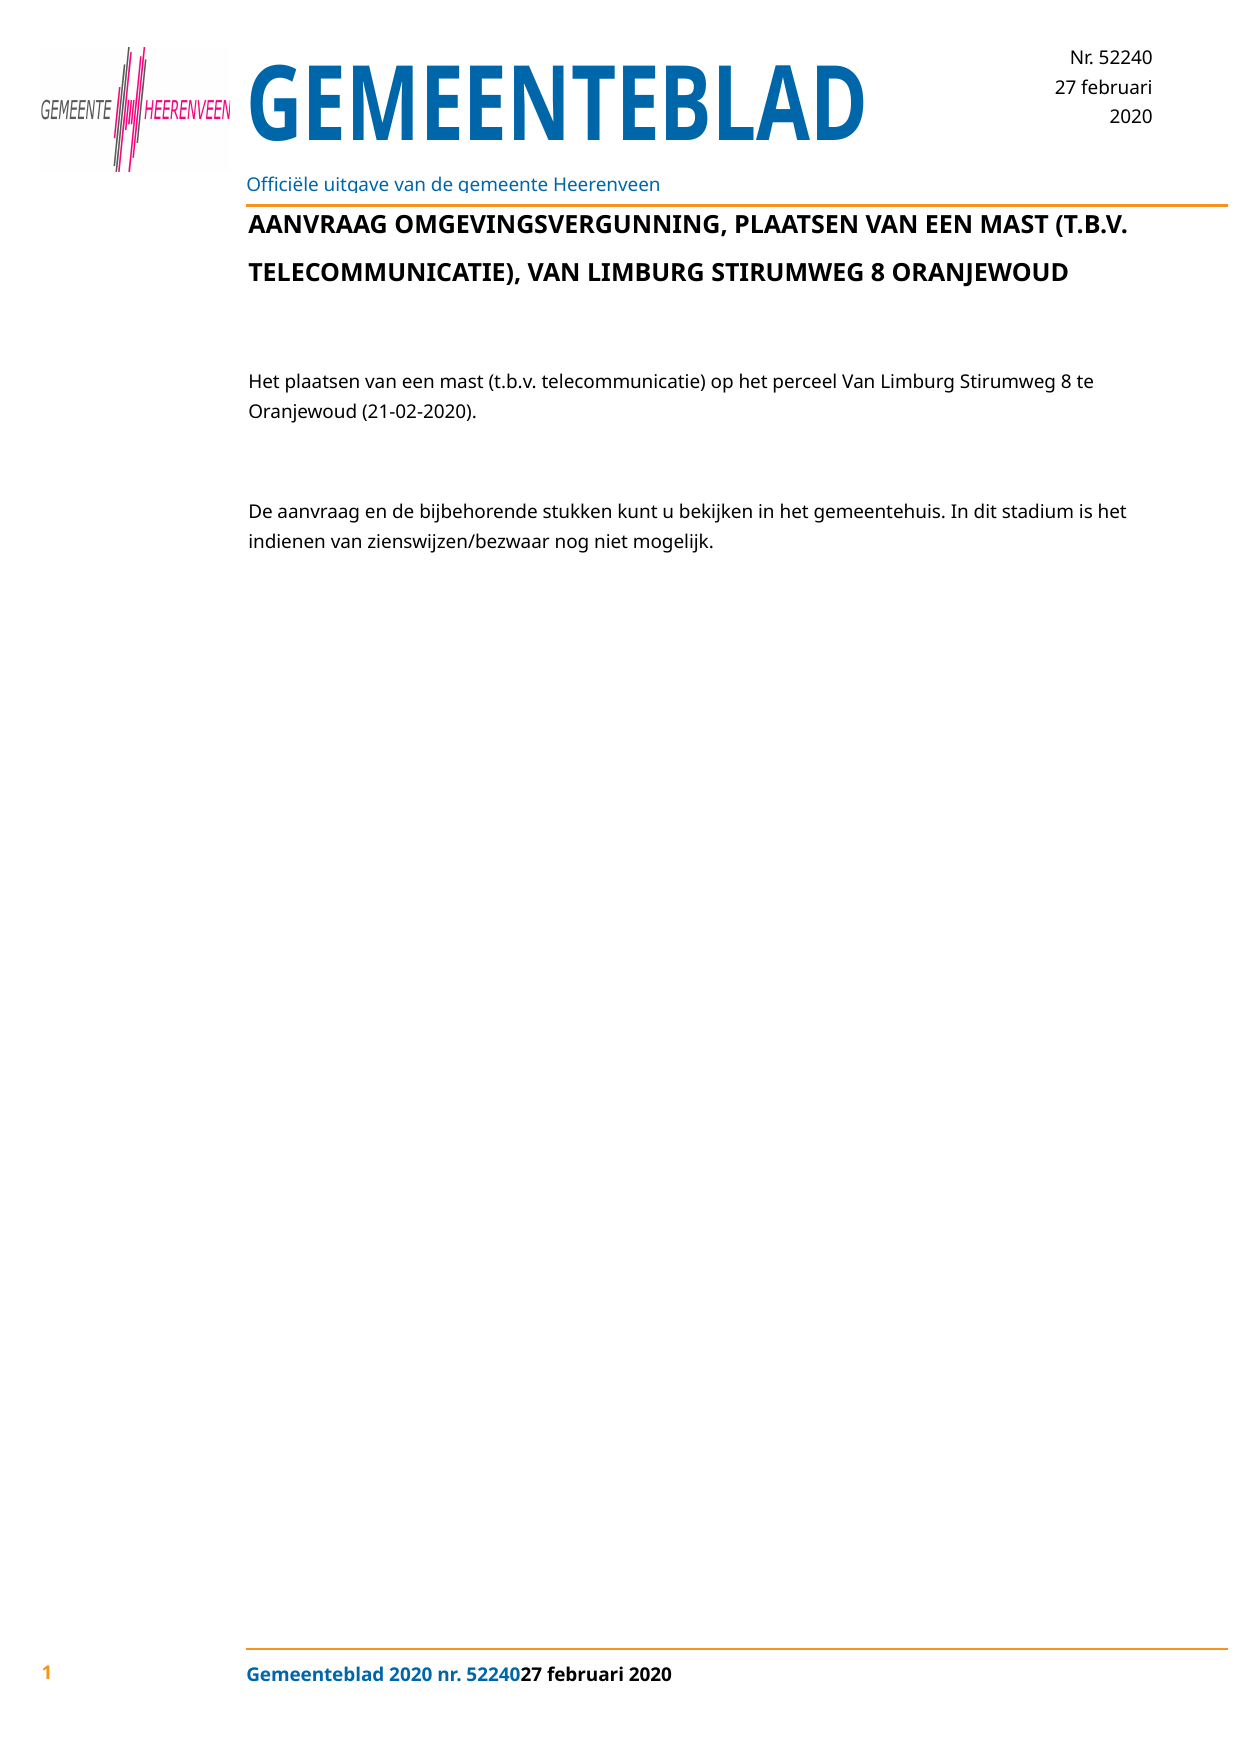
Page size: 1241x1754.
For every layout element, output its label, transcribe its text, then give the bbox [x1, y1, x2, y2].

text AANVRAAG OMGEVINGSVERGUNNING, PLAATSEN VAN EEN MAST (T.B.V. TELECOMMUNICATIE), VAN LIMBURG STIRUMWEG 8 ORANJEWOUD [248, 207, 1152, 288]
text De aanvraag en de bijbehorende stukken kunt u bekijken in het gemeentehuis. In dit stadium is het indienen van zienswijzen/bezwaar nog niet mogelijk. [248, 499, 1152, 554]
text Het plaatsen van een mast (t.b.v. telecommunicatie) op het perceel Van Limburg Stirumweg 8 te Oranjewoud (21-02-2020). [248, 368, 1152, 424]
picture [41, 47, 231, 172]
